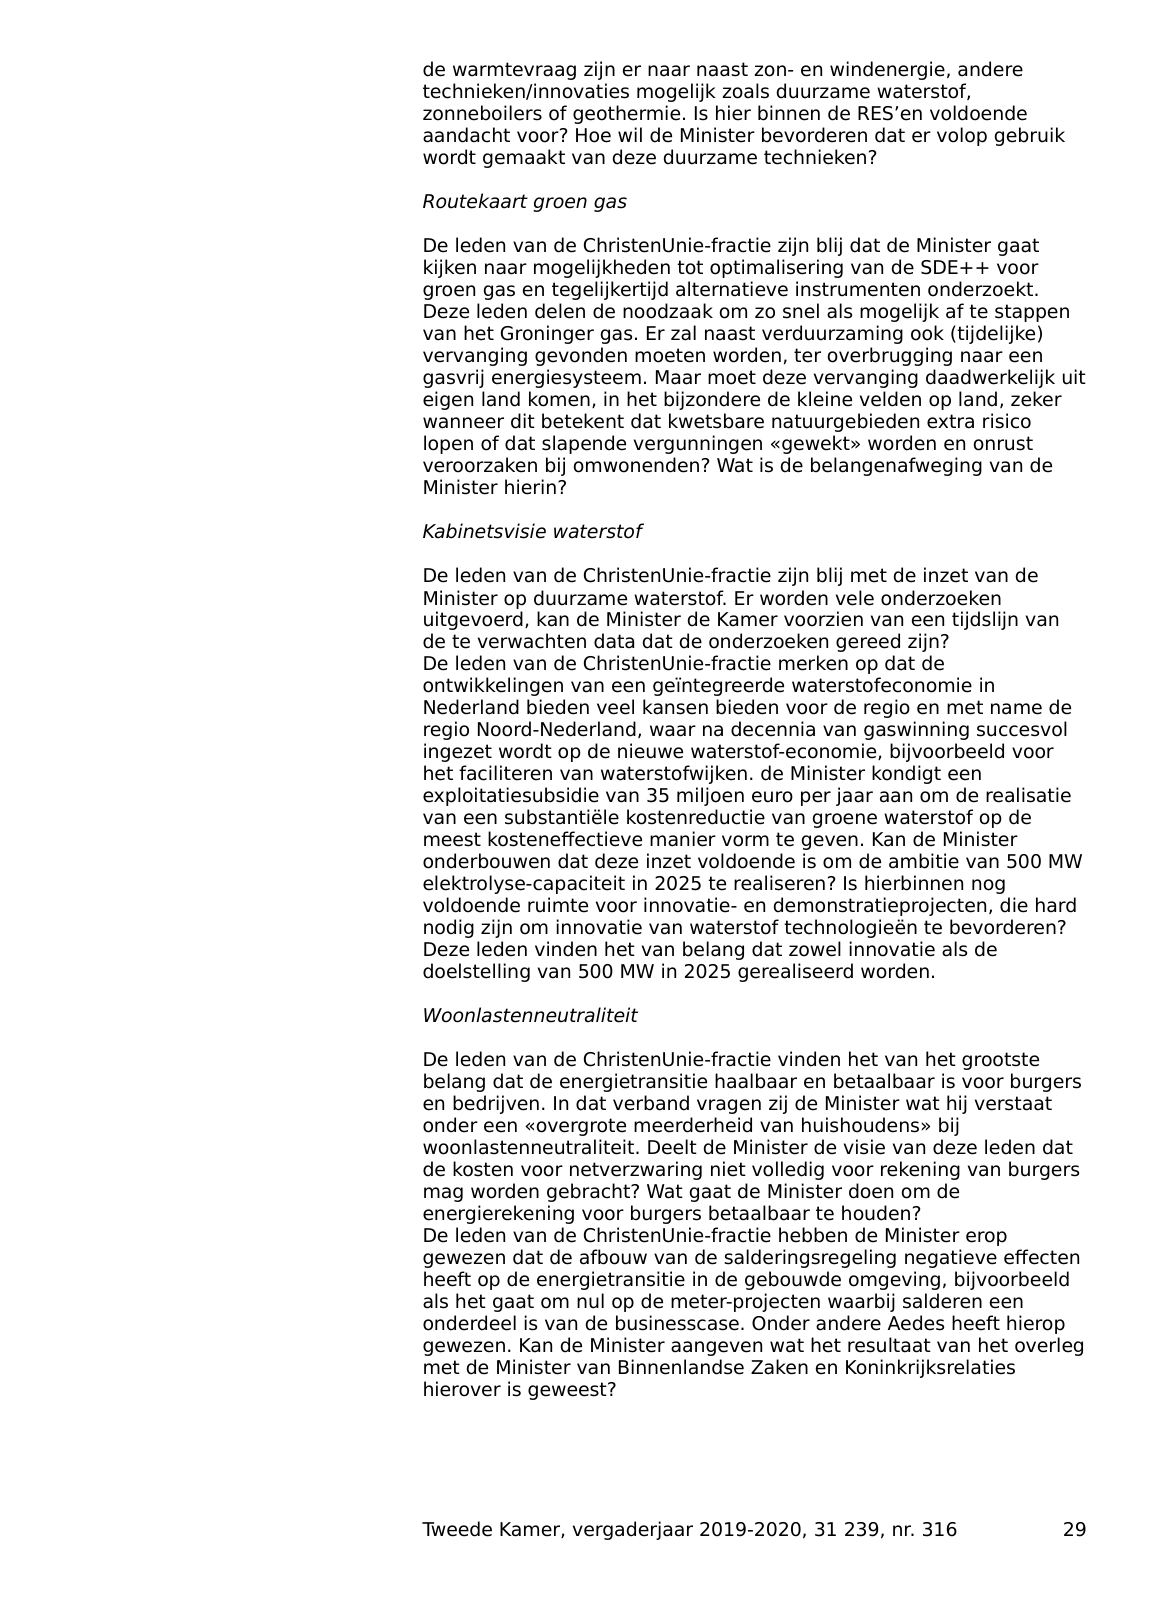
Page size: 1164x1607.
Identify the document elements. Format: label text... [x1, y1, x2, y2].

text De leden van de ChristenUnie-fractie zijn blij dat de Minister gaat kijken naar mogelijkheden tot optimalisering van de SDE++ voor groen gas en tegelijkertijd alternatieve instrumenten onderzoekt. Deze leden delen de noodzaak om zo snel als mogelijk af te stappen van het Groninger gas. Er zal naast verduurzaming ook (tijdelijke) vervanging gevonden moeten worden, ter overbrugging naar een gasvrij energiesysteem. Maar moet deze vervanging daadwerkelijk uit eigen land komen, in het bijzondere de kleine velden op land, zeker wanneer dit betekent dat kwetsbare natuurgebieden extra risico lopen of dat slapende vergunningen «gewekt» worden en onrust veroorzaken bij omwonenden? Wat is de belangenafweging van de Minister hierin? [422, 235, 1087, 499]
text De leden van de ChristenUnie-fractie vinden het van het grootste belang dat de energietransitie haalbaar en betaalbaar is voor burgers en bedrijven. In dat verband vragen zij de Minister wat hij verstaat onder een «overgrote meerderheid van huishoudens» bij woonlastenneutraliteit. Deelt de Minister de visie van deze leden dat de kosten voor netverzwaring niet volledig voor rekening van burgers mag worden gebracht? Wat gaat de Minister doen om de energierekening voor burgers betaalbaar te houden? [422, 1049, 1087, 1225]
text De leden van de ChristenUnie-fractie zijn blij met de inzet van de Minister op duurzame waterstof. Er worden vele onderzoeken uitgevoerd, kan de Minister de Kamer voorzien van een tijdslijn van de te verwachten data dat de onderzoeken gereed zijn? [422, 565, 1087, 653]
subtitle Routekaart groen gas [422, 191, 1087, 213]
text De leden van de ChristenUnie-fractie merken op dat de ontwikkelingen van een geïntegreerde waterstofeconomie in Nederland bieden veel kansen bieden voor de regio en met name de regio Noord-Nederland, waar na decennia van gaswinning succesvol ingezet wordt op de nieuwe waterstof-economie, bijvoorbeeld voor het faciliteren van waterstofwijken. de Minister kondigt een exploitatiesubsidie van 35 miljoen euro per jaar aan om de realisatie van een substantiële kostenreductie van groene waterstof op de meest kosteneffectieve manier vorm te geven. Kan de Minister onderbouwen dat deze inzet voldoende is om de ambitie van 500 MW elektrolyse-capaciteit in 2025 te realiseren? Is hierbinnen nog voldoende ruimte voor innovatie- en demonstratieprojecten, die hard nodig zijn om innovatie van waterstof technologieën te bevorderen? Deze leden vinden het van belang dat zowel innovatie als de doelstelling van 500 MW in 2025 gerealiseerd worden. [422, 653, 1087, 983]
subtitle Woonlastenneutraliteit [422, 1005, 1087, 1027]
text De leden van de ChristenUnie-fractie hebben de Minister erop gewezen dat de afbouw van de salderingsregeling negatieve effecten heeft op de energietransitie in de gebouwde omgeving, bijvoorbeeld als het gaat om nul op de meter-projecten waarbij salderen een onderdeel is van de businesscase. Onder andere Aedes heeft hierop gewezen. Kan de Minister aangeven wat het resultaat van het overleg met de Minister van Binnenlandse Zaken en Koninkrijksrelaties hierover is geweest? [422, 1225, 1087, 1401]
text de warmtevraag zijn er naar naast zon- en windenergie, andere technieken/innovaties mogelijk zoals duurzame waterstof, zonneboilers of geothermie. Is hier binnen de RES’en voldoende aandacht voor? Hoe wil de Minister bevorderen dat er volop gebruik wordt gemaakt van deze duurzame technieken? [422, 59, 1087, 169]
subtitle Kabinetsvisie waterstof [422, 521, 1087, 543]
